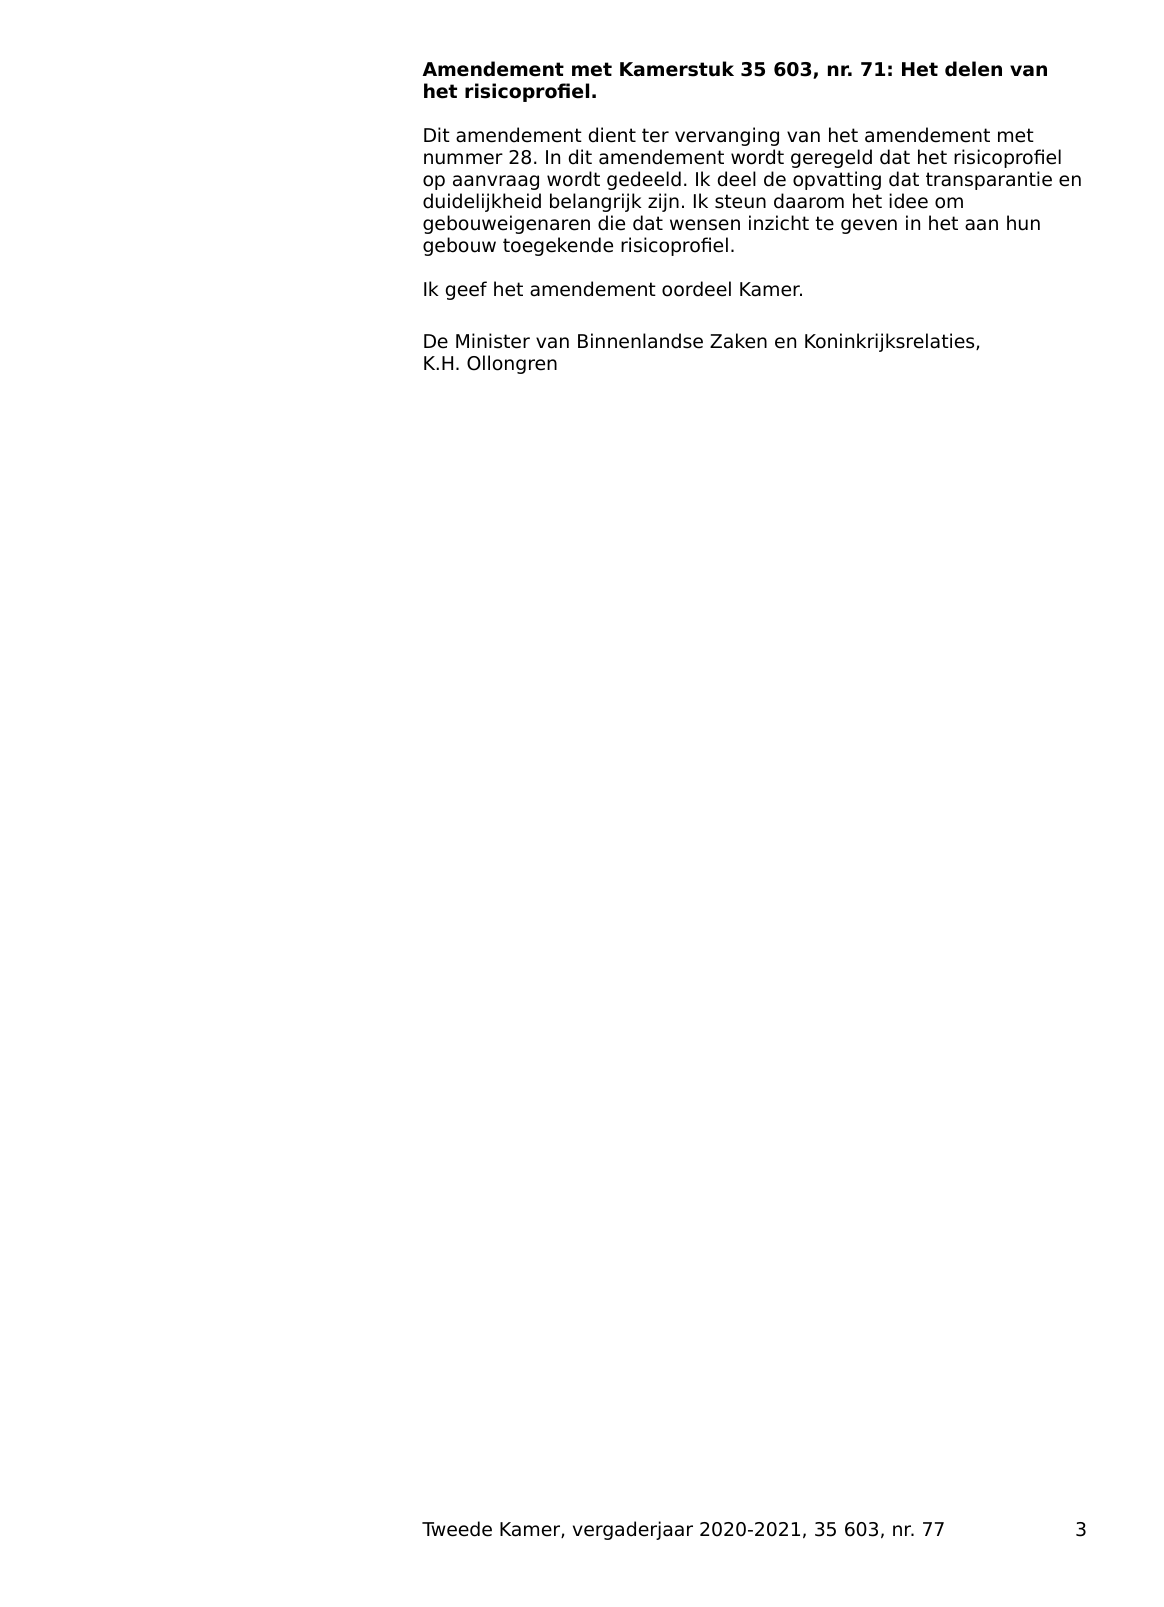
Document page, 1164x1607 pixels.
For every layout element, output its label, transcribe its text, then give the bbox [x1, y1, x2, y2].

text De Minister van Binnenlandse Zaken en Koninkrijksrelaties, K.H. Ollongren [422, 331, 1087, 375]
subtitle Amendement met Kamerstuk 35 603, nr. 71: Het delen van het risicoprofiel. [422, 59, 1087, 103]
text Ik geef het amendement oordeel Kamer. [422, 279, 1087, 301]
text Dit amendement dient ter vervanging van het amendement met nummer 28. In dit amendement wordt geregeld dat het risicoprofiel op aanvraag wordt gedeeld. Ik deel de opvatting dat transparantie en duidelijkheid belangrijk zijn. Ik steun daarom het idee om gebouweigenaren die dat wensen inzicht te geven in het aan hun gebouw toegekende risicoprofiel. [422, 125, 1087, 257]
